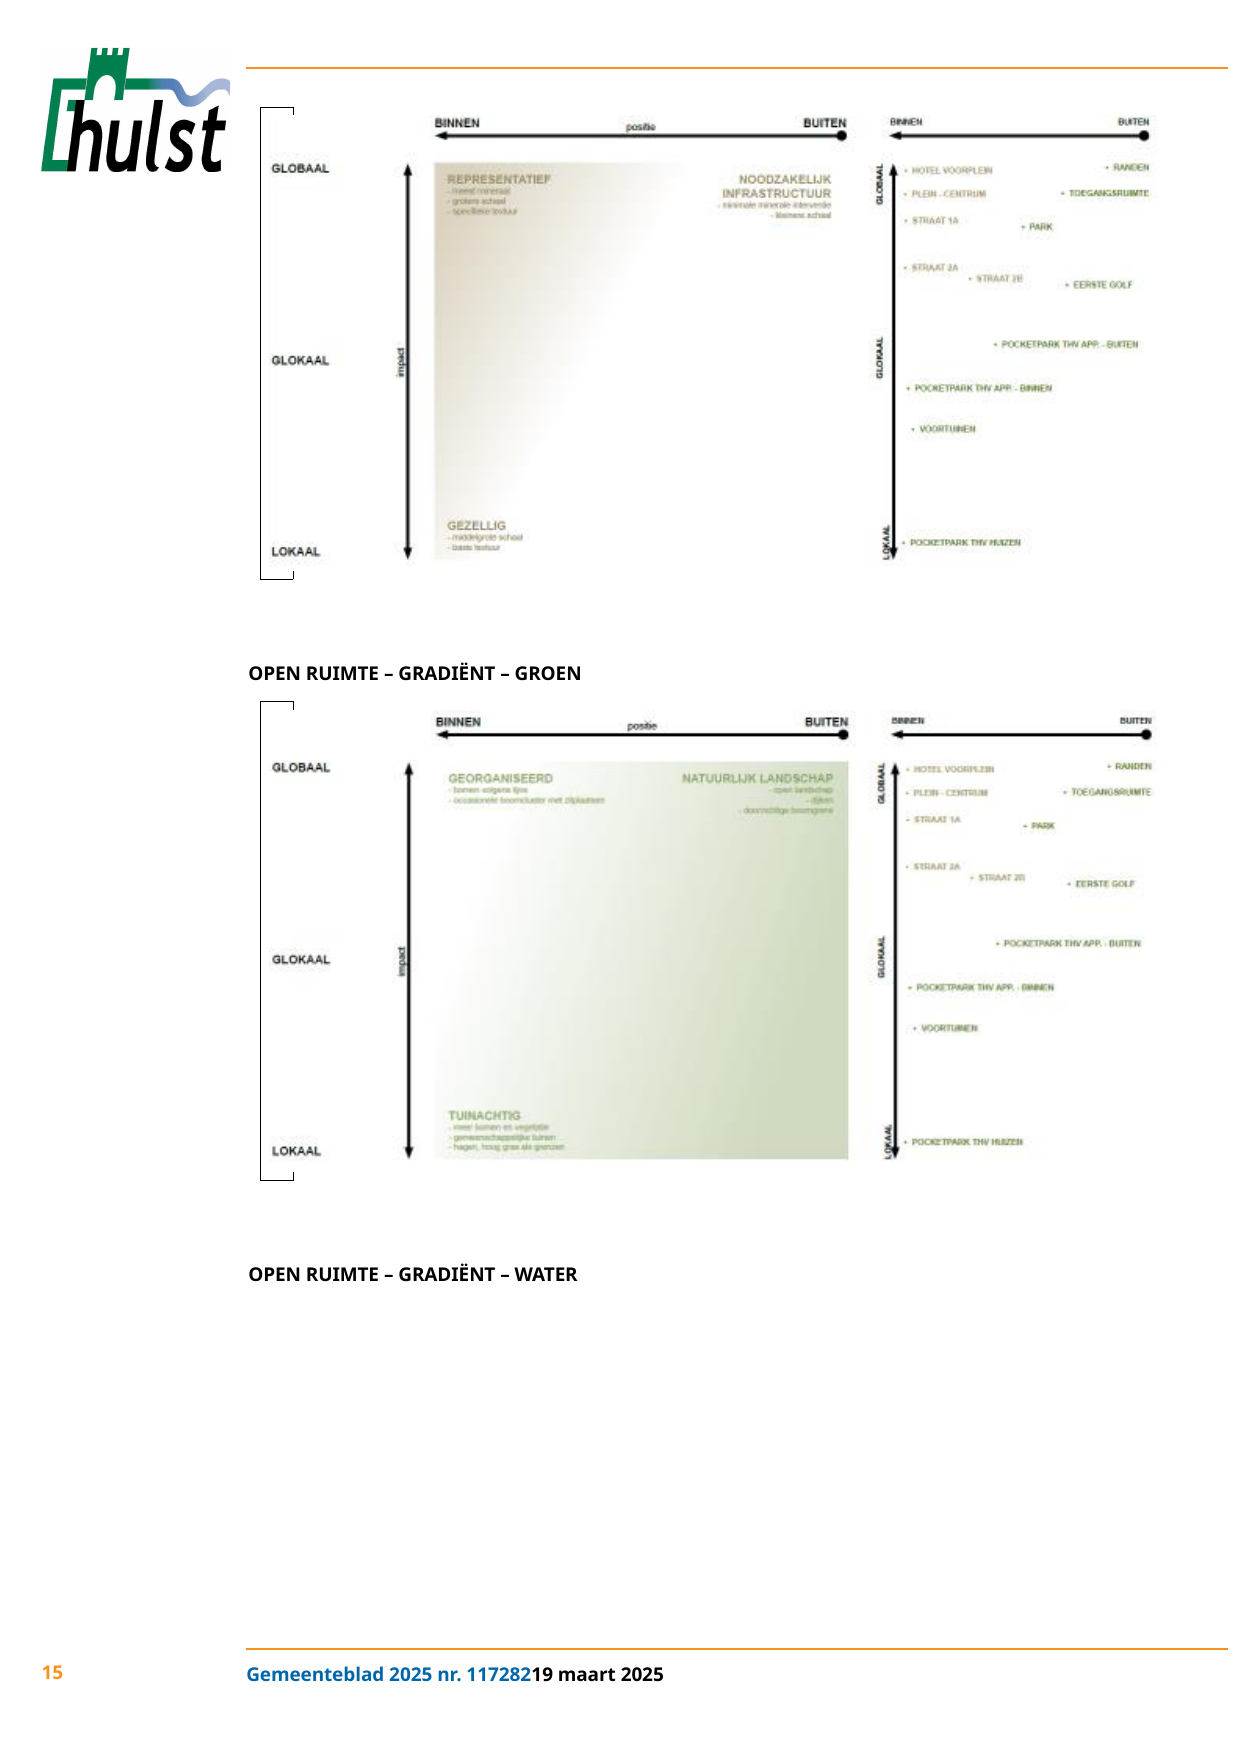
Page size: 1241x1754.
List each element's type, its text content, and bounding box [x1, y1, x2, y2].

text OPEN RUIMTE – GRADIËNT – WATER [248, 1261, 1152, 1287]
text OPEN RUIMTE – GRADIËNT – GROEN [248, 660, 1152, 686]
picture [268, 115, 1160, 571]
picture [41, 47, 231, 172]
picture [268, 710, 1163, 1172]
